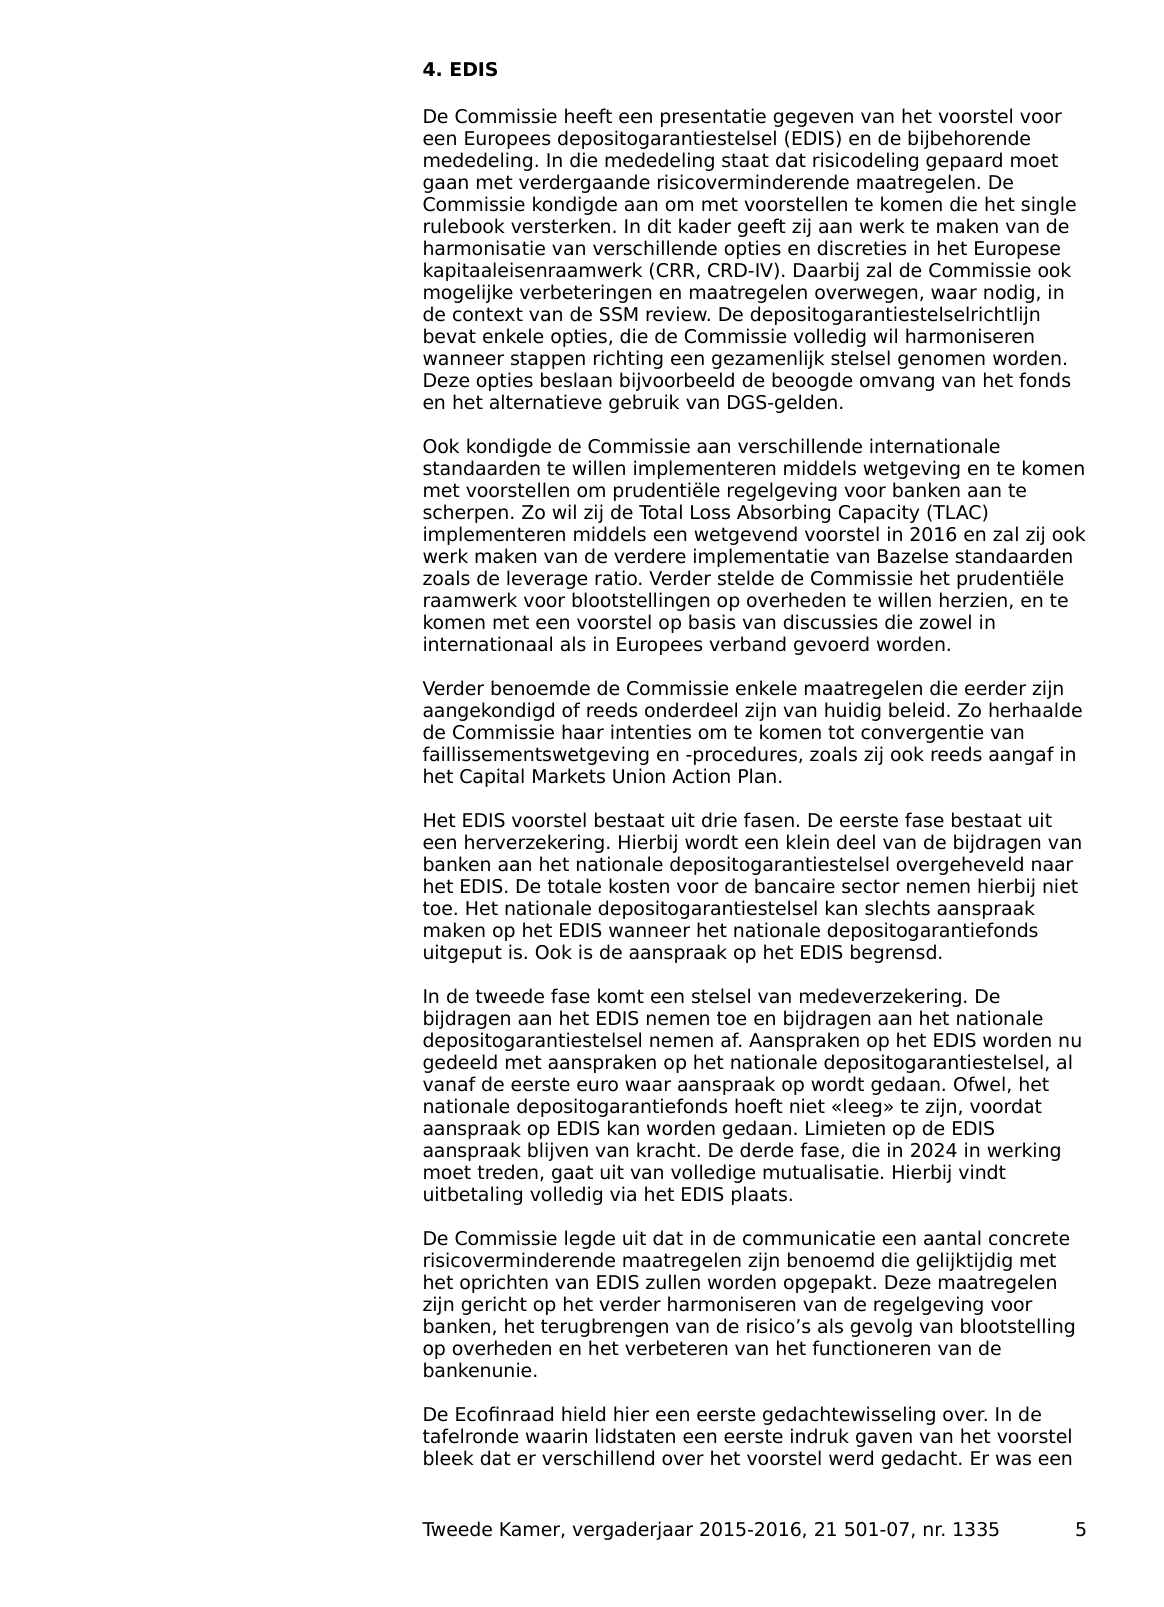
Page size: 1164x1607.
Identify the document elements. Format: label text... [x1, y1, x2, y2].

text In de tweede fase komt een stelsel van medeverzekering. De bijdragen aan het EDIS nemen toe en bijdragen aan het nationale depositogarantiestelsel nemen af. Aanspraken op het EDIS worden nu gedeeld met aanspraken op het nationale depositogarantiestelsel, al vanaf de eerste euro waar aanspraak op wordt gedaan. Ofwel, het nationale depositogarantiefonds hoeft niet «leeg» te zijn, voordat aanspraak op EDIS kan worden gedaan. Limieten op de EDIS aanspraak blijven van kracht. De derde fase, die in 2024 in werking moet treden, gaat uit van volledige mutualisatie. Hierbij vindt uitbetaling volledig via het EDIS plaats. [422, 986, 1087, 1206]
subtitle 4. EDIS [422, 59, 1087, 81]
text De Commissie legde uit dat in de communicatie een aantal concrete risicoverminderende maatregelen zijn benoemd die gelijktijdig met het oprichten van EDIS zullen worden opgepakt. Deze maatregelen zijn gericht op het verder harmoniseren van de regelgeving voor banken, het terugbrengen van de risico’s als gevolg van blootstelling op overheden en het verbeteren van het functioneren van de bankenunie. [422, 1228, 1087, 1382]
text De Ecofinraad hield hier een eerste gedachtewisseling over. In de tafelronde waarin lidstaten een eerste indruk gaven van het voorstel bleek dat er verschillend over het voorstel werd gedacht. Er was een [422, 1404, 1087, 1470]
text Het EDIS voorstel bestaat uit drie fasen. De eerste fase bestaat uit een herverzekering. Hierbij wordt een klein deel van de bijdragen van banken aan het nationale depositogarantiestelsel overgeheveld naar het EDIS. De totale kosten voor de bancaire sector nemen hierbij niet toe. Het nationale depositogarantiestelsel kan slechts aanspraak maken op het EDIS wanneer het nationale depositogarantiefonds uitgeput is. Ook is de aanspraak op het EDIS begrensd. [422, 810, 1087, 964]
text De Commissie heeft een presentatie gegeven van het voorstel voor een Europees depositogarantiestelsel (EDIS) en de bijbehorende mededeling. In die mededeling staat dat risicodeling gepaard moet gaan met verdergaande risicoverminderende maatregelen. De Commissie kondigde aan om met voorstellen te komen die het single rulebook versterken. In dit kader geeft zij aan werk te maken van de harmonisatie van verschillende opties en discreties in het Europese kapitaaleisenraamwerk (CRR, CRD-IV). Daarbij zal de Commissie ook mogelijke verbeteringen en maatregelen overwegen, waar nodig, in de context van de SSM review. De depositogarantiestelselrichtlijn bevat enkele opties, die de Commissie volledig wil harmoniseren wanneer stappen richting een gezamenlijk stelsel genomen worden. Deze opties beslaan bijvoorbeeld de beoogde omvang van het fonds en het alternatieve gebruik van DGS-gelden. [422, 106, 1087, 414]
text Ook kondigde de Commissie aan verschillende internationale standaarden te willen implementeren middels wetgeving en te komen met voorstellen om prudentiële regelgeving voor banken aan te scherpen. Zo wil zij de Total Loss Absorbing Capacity (TLAC) implementeren middels een wetgevend voorstel in 2016 en zal zij ook werk maken van de verdere implementatie van Bazelse standaarden zoals de leverage ratio. Verder stelde de Commissie het prudentiële raamwerk voor blootstellingen op overheden te willen herzien, en te komen met een voorstel op basis van discussies die zowel in internationaal als in Europees verband gevoerd worden. [422, 436, 1087, 656]
text Verder benoemde de Commissie enkele maatregelen die eerder zijn aangekondigd of reeds onderdeel zijn van huidig beleid. Zo herhaalde de Commissie haar intenties om te komen tot convergentie van faillissementswetgeving en -procedures, zoals zij ook reeds aangaf in het Capital Markets Union Action Plan. [422, 678, 1087, 788]
